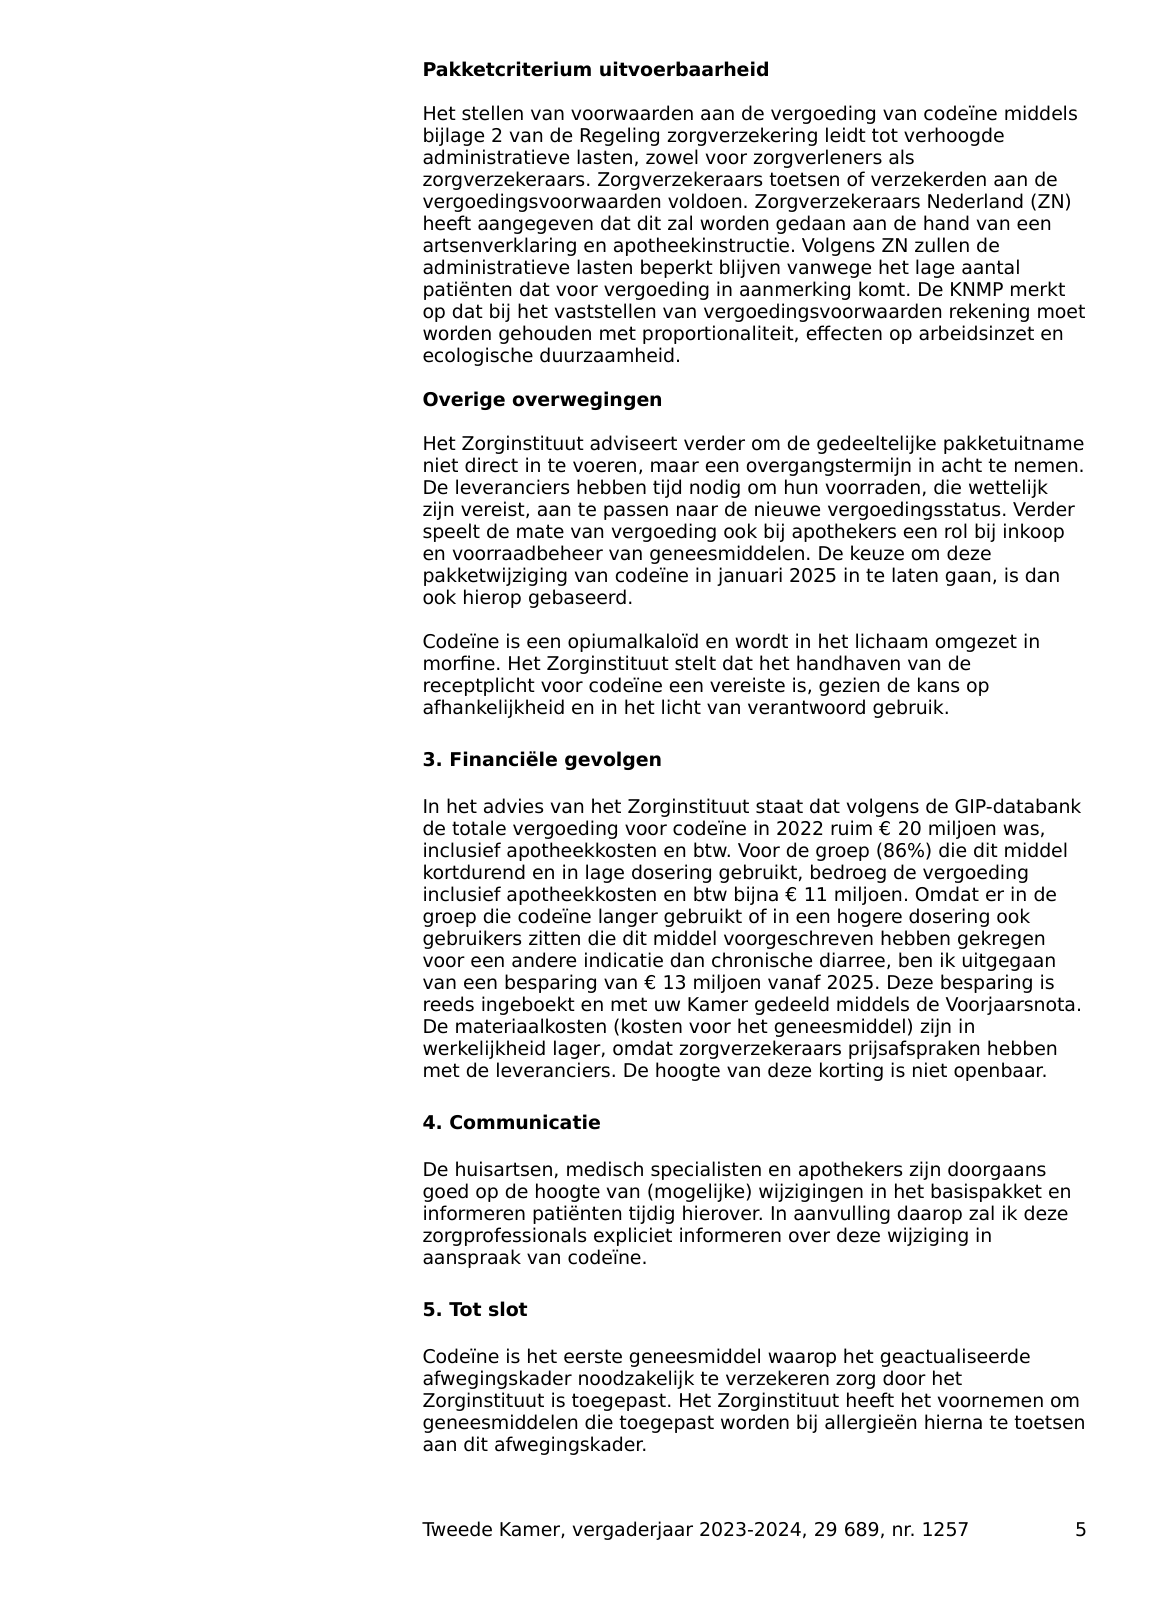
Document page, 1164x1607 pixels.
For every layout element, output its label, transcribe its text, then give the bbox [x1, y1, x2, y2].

text Het Zorginstituut adviseert verder om de gedeeltelijke pakketuitname niet direct in te voeren, maar een overgangstermijn in acht te nemen. De leveranciers hebben tijd nodig om hun voorraden, die wettelijk zijn vereist, aan te passen naar de nieuwe vergoedingsstatus. Verder speelt de mate van vergoeding ook bij apothekers een rol bij inkoop en voorraadbeheer van geneesmiddelen. De keuze om deze pakketwijziging van codeïne in januari 2025 in te laten gaan, is dan ook hierop gebaseerd. [422, 433, 1087, 609]
text Het stellen van voorwaarden aan de vergoeding van codeïne middels bijlage 2 van de Regeling zorgverzekering leidt tot verhoogde administratieve lasten, zowel voor zorgverleners als zorgverzekeraars. Zorgverzekeraars toetsen of verzekerden aan de vergoedingsvoorwaarden voldoen. Zorgverzekeraars Nederland (ZN) heeft aangegeven dat dit zal worden gedaan aan de hand van een artsenverklaring en apotheekinstructie. Volgens ZN zullen de administratieve lasten beperkt blijven vanwege het lage aantal patiënten dat voor vergoeding in aanmerking komt. De KNMP merkt op dat bij het vaststellen van vergoedingsvoorwaarden rekening moet worden gehouden met proportionaliteit, effecten op arbeidsinzet en ecologische duurzaamheid. [422, 103, 1087, 367]
subtitle 5. Tot slot [422, 1299, 1087, 1321]
subtitle Overige overwegingen [422, 389, 1087, 411]
subtitle Pakketcriterium uitvoerbaarheid [422, 59, 1087, 81]
text Codeïne is een opiumalkaloïd en wordt in het lichaam omgezet in morfine. Het Zorginstituut stelt dat het handhaven van de receptplicht voor codeïne een vereiste is, gezien de kans op afhankelijkheid en in het licht van verantwoord gebruik. [422, 631, 1087, 719]
subtitle 4. Communicatie [422, 1112, 1087, 1134]
text Codeïne is het eerste geneesmiddel waarop het geactualiseerde afwegingskader noodzakelijk te verzekeren zorg door het Zorginstituut is toegepast. Het Zorginstituut heeft het voornemen om geneesmiddelen die toegepast worden bij allergieën hierna te toetsen aan dit afwegingskader. [422, 1346, 1087, 1456]
subtitle 3. Financiële gevolgen [422, 749, 1087, 771]
text In het advies van het Zorginstituut staat dat volgens de GIP-databank de totale vergoeding voor codeïne in 2022 ruim € 20 miljoen was, inclusief apotheekkosten en btw. Voor de groep (86%) die dit middel kortdurend en in lage dosering gebruikt, bedroeg de vergoeding inclusief apotheekkosten en btw bijna € 11 miljoen. Omdat er in de groep die codeïne langer gebruikt of in een hogere dosering ook gebruikers zitten die dit middel voorgeschreven hebben gekregen voor een andere indicatie dan chronische diarree, ben ik uitgegaan van een besparing van € 13 miljoen vanaf 2025. Deze besparing is reeds ingeboekt en met uw Kamer gedeeld middels de Voorjaarsnota. De materiaalkosten (kosten voor het geneesmiddel) zijn in werkelijkheid lager, omdat zorgverzekeraars prijsafspraken hebben met de leveranciers. De hoogte van deze korting is niet openbaar. [422, 796, 1087, 1082]
text De huisartsen, medisch specialisten en apothekers zijn doorgaans goed op de hoogte van (mogelijke) wijzigingen in het basispakket en informeren patiënten tijdig hierover. In aanvulling daarop zal ik deze zorgprofessionals expliciet informeren over deze wijziging in aanspraak van codeïne. [422, 1159, 1087, 1269]
